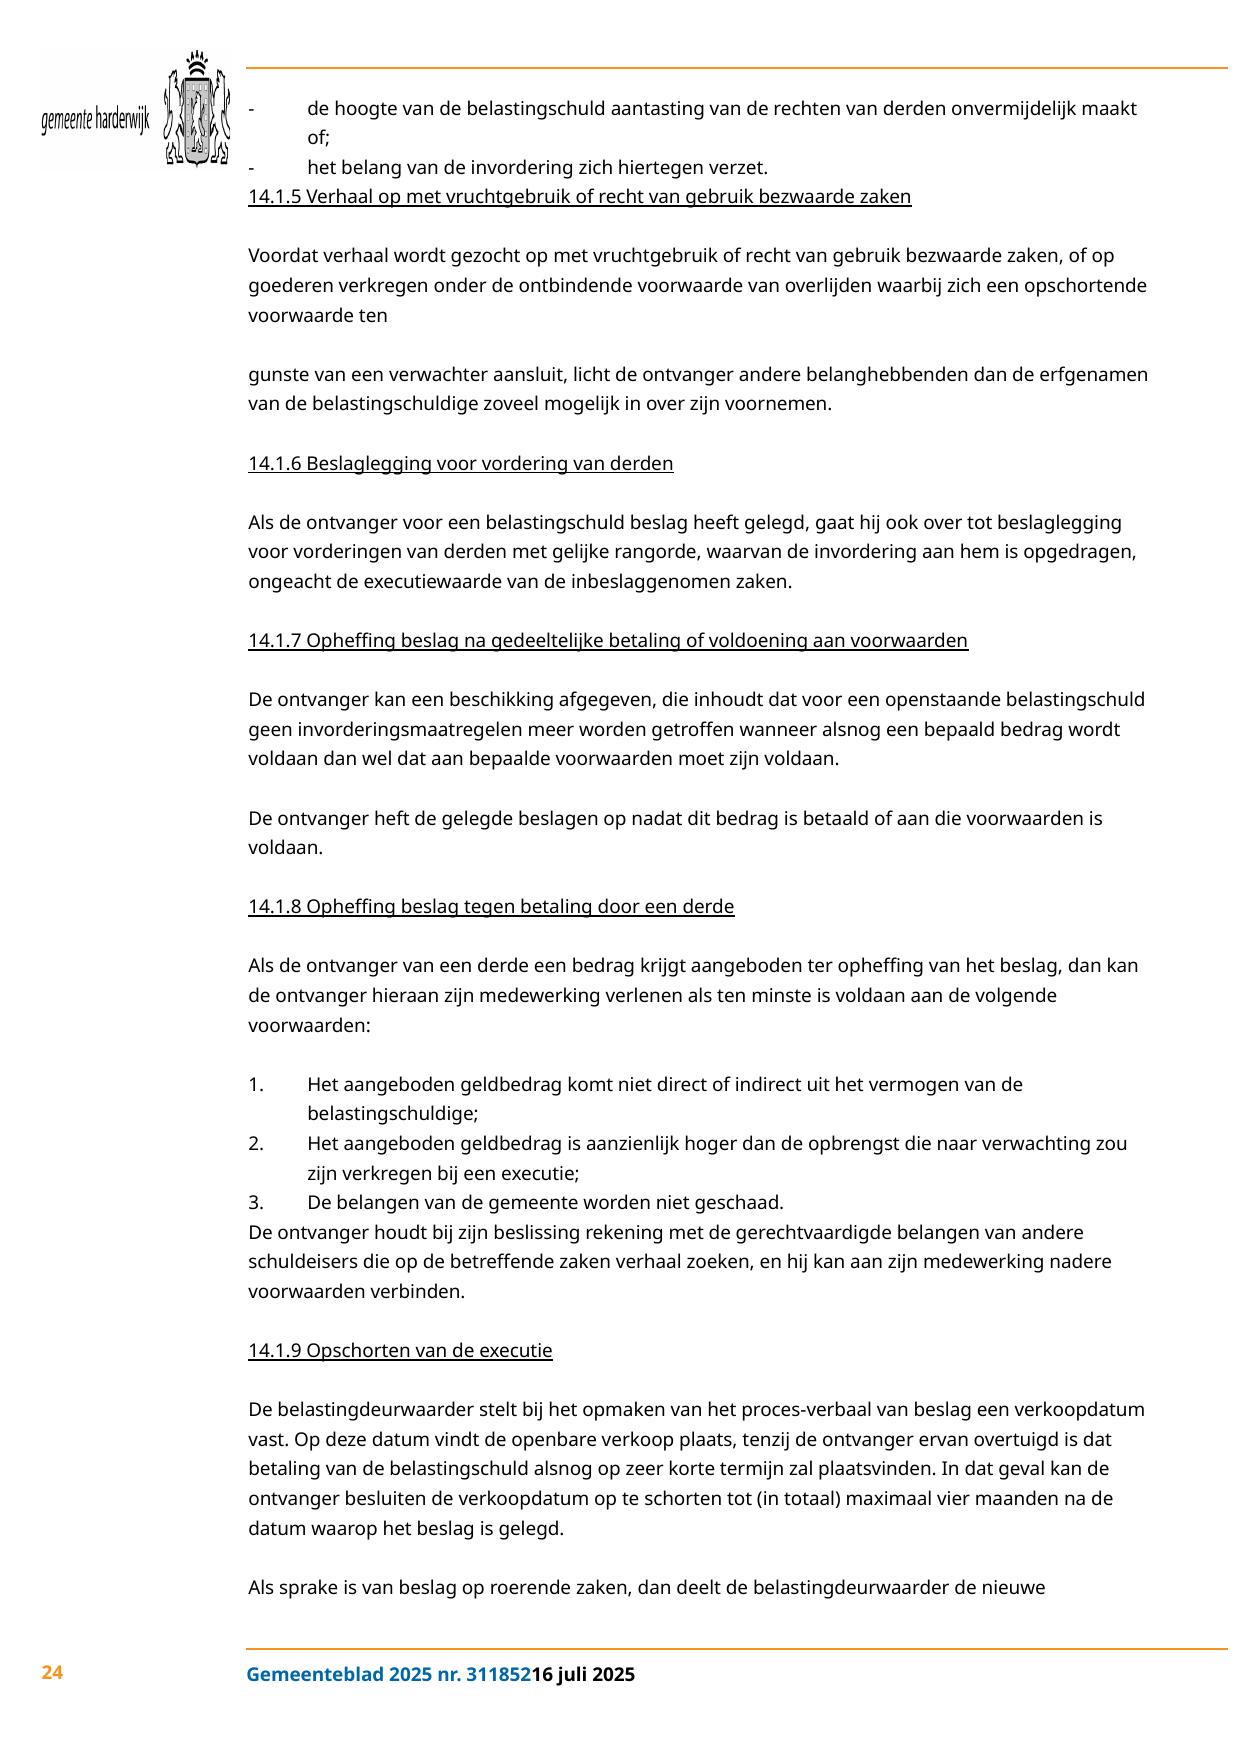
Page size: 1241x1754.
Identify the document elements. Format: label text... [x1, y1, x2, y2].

text Als sprake is van beslag op roerende zaken, dan deelt de belastingdeurwaarder de nieuwe [248, 1574, 1152, 1600]
text De belastingdeurwaarder stelt bij het opmaken van het proces-verbaal van beslag een verkoopdatum vast. Op deze datum vindt de openbare verkoop plaats, tenzij de ontvanger ervan overtuigd is dat betaling van de belastingschuld alsnog op zeer korte termijn zal plaatsvinden. In dat geval kan de ontvanger besluiten de verkoopdatum op te schorten tot (in totaal) maximaal vier maanden na de datum waarop het beslag is gelegd. [248, 1396, 1152, 1541]
text De ontvanger kan een beschikking afgegeven, die inhoudt dat voor een openstaande belastingschuld geen invorderingsmaatregelen meer worden getroffen wanneer alsnog een bepaald bedrag wordt voldaan dan wel dat aan bepaalde voorwaarden moet zijn voldaan. [248, 686, 1152, 771]
text 14.1.5 Verhaal op met vruchtgebruik of recht van gebruik bezwaarde zaken [248, 183, 1152, 209]
text Als de ontvanger van een derde een bedrag krijgt aangeboden ter opheffing van het beslag, dan kan de ontvanger hieraan zijn medewerking verlenen als ten minste is voldaan aan de volgende voorwaarden: [248, 953, 1152, 1038]
text De ontvanger houdt bij zijn beslissing rekening met de gerechtvaardigde belangen van andere schuldeisers die op de betreffende zaken verhaal zoeken, en hij kan aan zijn medewerking nadere voorwaarden verbinden. [248, 1219, 1152, 1304]
text 14.1.8 Opheffing beslag tegen betaling door een derde [248, 893, 1152, 919]
text De ontvanger heft de gelegde beslagen op nadat dit bedrag is betaald of aan die voorwaarden is voldaan. [248, 805, 1152, 860]
list het belang van de invordering zich hiertegen verzet. [248, 154, 1152, 180]
text 14.1.7 Opheffing beslag na gedeeltelijke betaling of voldoening aan voorwaarden [248, 627, 1152, 653]
list Het aangeboden geldbedrag is aanzienlijk hoger dan de opbrengst die naar verwachting zou zijn verkregen bij een executie; [248, 1130, 1152, 1186]
list de hoogte van de belastingschuld aantasting van de rechten van derden onvermijdelijk maakt of; [248, 95, 1152, 150]
text Voordat verhaal wordt gezocht op met vruchtgebruik of recht van gebruik bezwaarde zaken, of op goederen verkregen onder de ontbindende voorwaarde van overlijden waarbij zich een opschortende voorwaarde ten [248, 243, 1152, 328]
picture [41, 47, 231, 172]
list De belangen van de gemeente worden niet geschaad. [248, 1189, 1152, 1215]
text Als de ontvanger voor een belastingschuld beslag heeft gelegd, gaat hij ook over tot beslaglegging voor vorderingen van derden met gelijke rangorde, waarvan de invordering aan hem is opgedragen, ongeacht de executiewaarde van de inbeslaggenomen zaken. [248, 509, 1152, 594]
text gunste van een verwachter aansluit, licht de ontvanger andere belanghebbenden dan de erfgenamen van de belastingschuldige zoveel mogelijk in over zijn voornemen. [248, 361, 1152, 416]
text 14.1.6 Beslaglegging voor vordering van derden [248, 450, 1152, 476]
text 14.1.9 Opschorten van de executie [248, 1337, 1152, 1363]
list Het aangeboden geldbedrag komt niet direct of indirect uit het vermogen van de belastingschuldige; [248, 1071, 1152, 1126]
